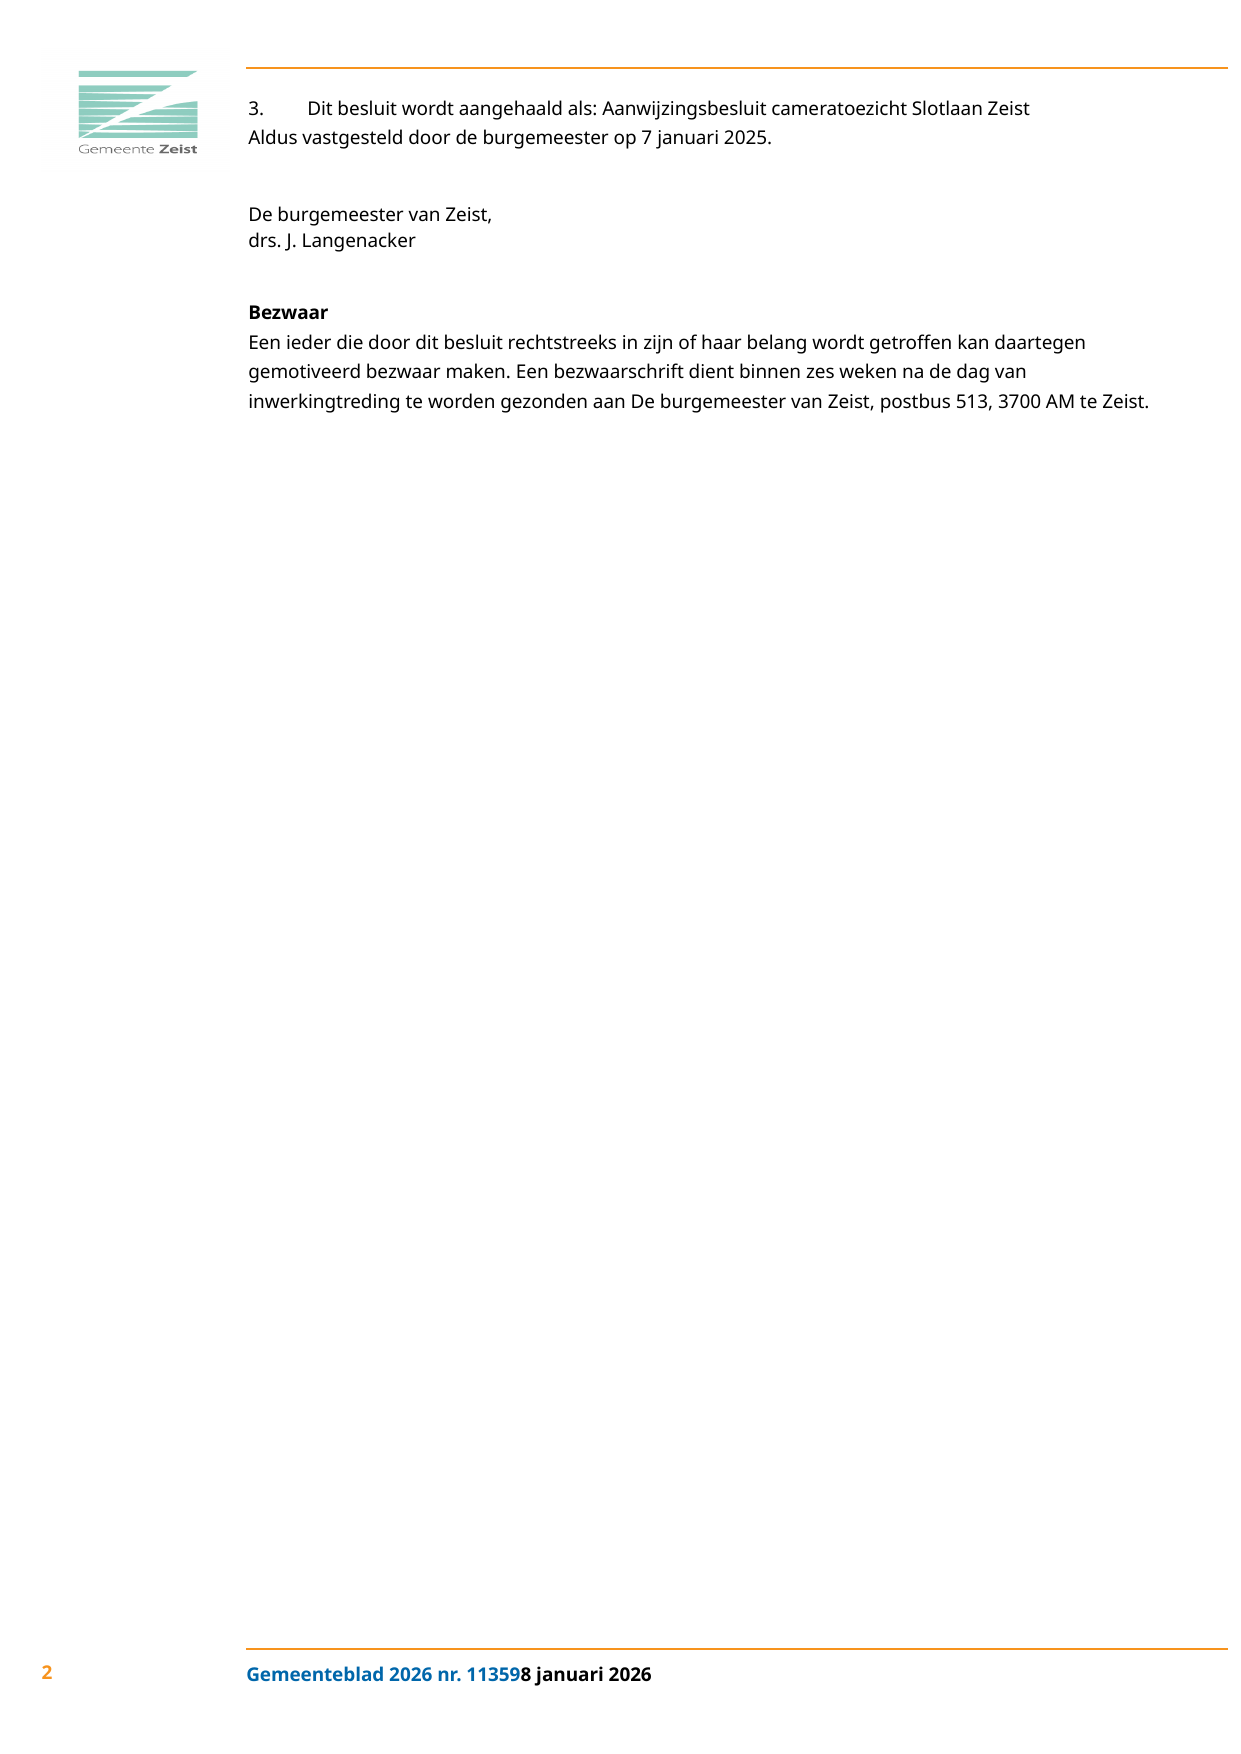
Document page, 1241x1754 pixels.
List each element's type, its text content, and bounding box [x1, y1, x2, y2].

text Bezwaar [248, 299, 1152, 325]
text Aldus vastgesteld door de burgemeester op 7 januari 2025. [248, 124, 1152, 150]
text Een ieder die door dit besluit rechtstreeks in zijn of haar belang wordt getroffen kan daartegen gemotiveerd bezwaar maken. Een bezwaarschrift dient binnen zes weken na de dag van inwerkingtreding te worden gezonden aan De burgemeester van Zeist, postbus 513, 3700 AM te Zeist. [248, 329, 1152, 414]
text De burgemeester van Zeist, [248, 202, 1152, 227]
list Dit besluit wordt aangehaald als: Aanwijzingsbesluit cameratoezicht Slotlaan Zeist [248, 95, 1152, 121]
picture [41, 47, 231, 172]
text drs. J. Langenacker [248, 227, 1152, 253]
